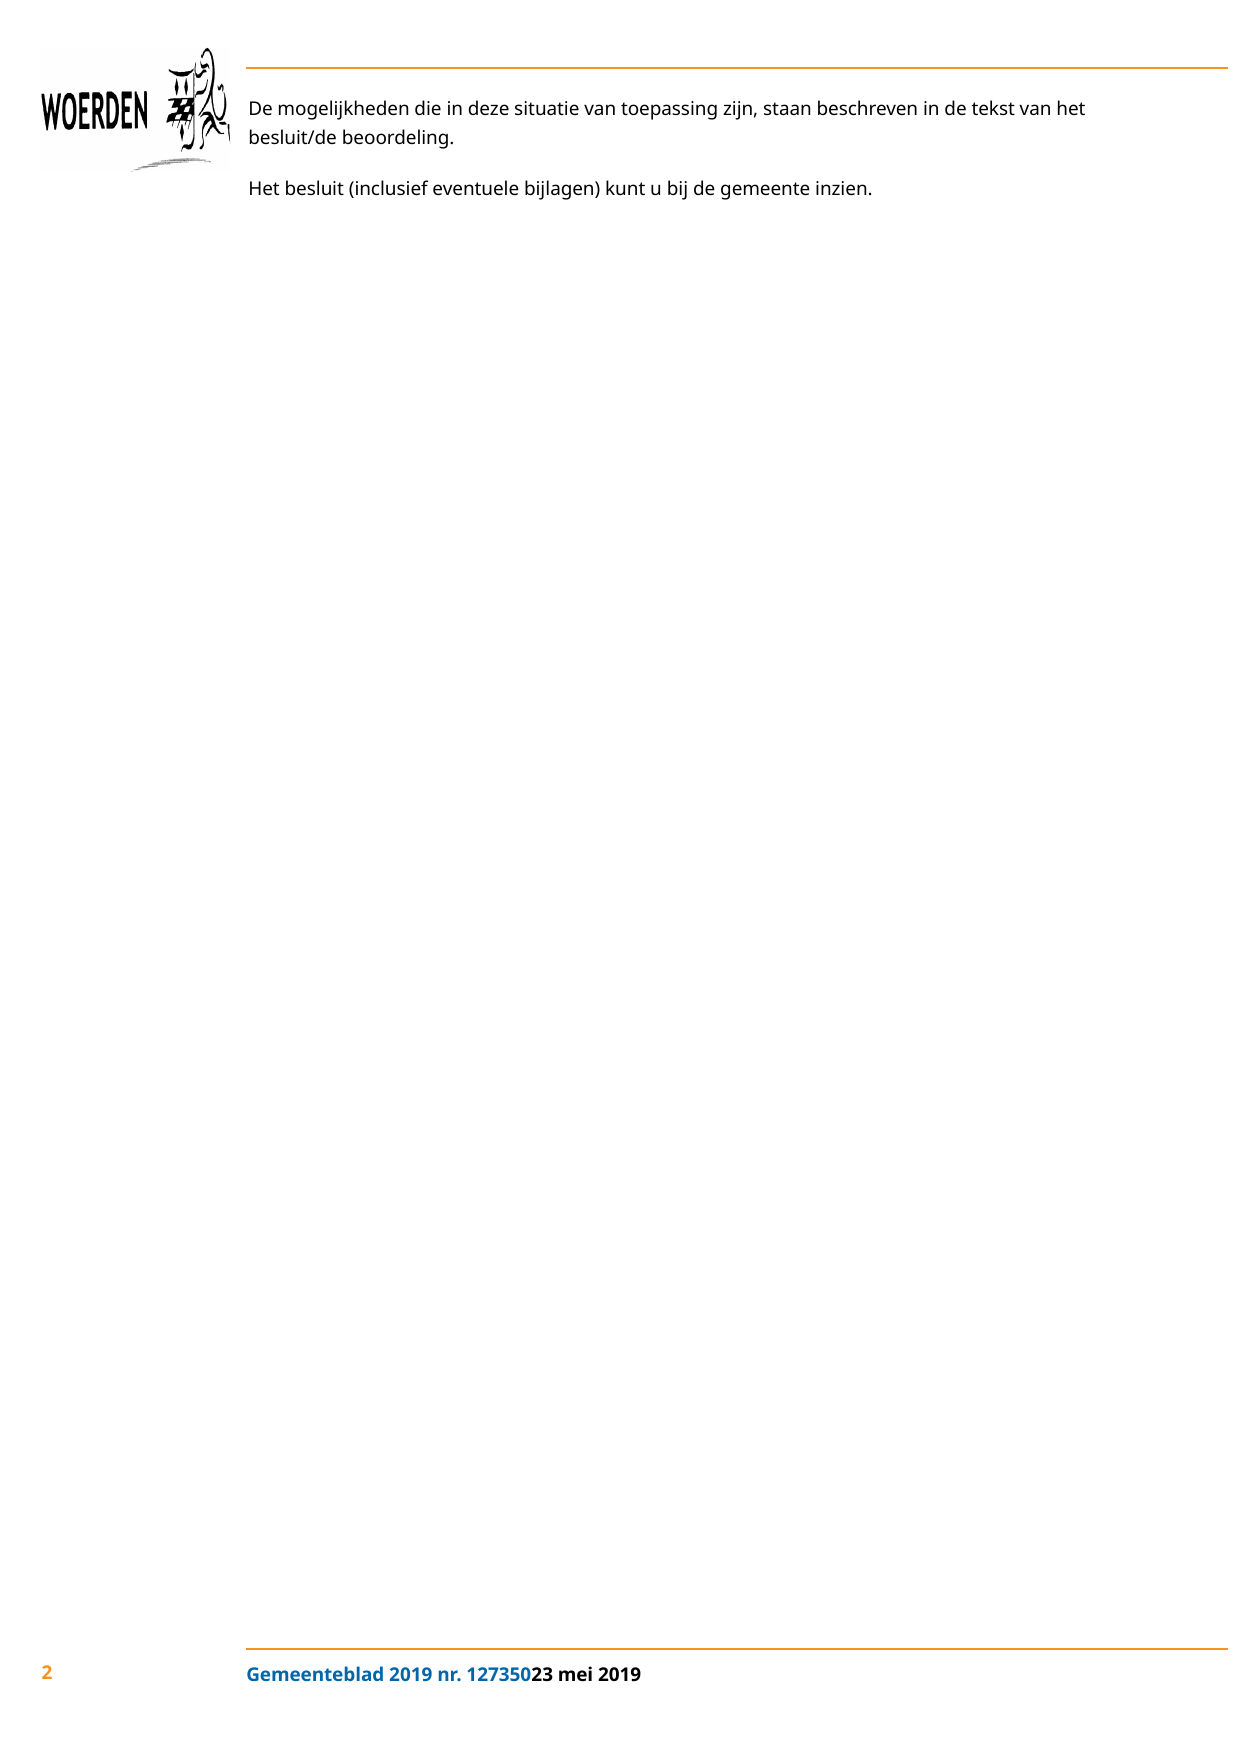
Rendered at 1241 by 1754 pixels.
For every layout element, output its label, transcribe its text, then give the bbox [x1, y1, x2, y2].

text Het besluit (inclusief eventuele bijlagen) kunt u bij de gemeente inzien. [248, 175, 1152, 201]
text De mogelijkheden die in deze situatie van toepassing zijn, staan beschreven in de tekst van het besluit/de beoordeling. [248, 95, 1152, 150]
picture [41, 47, 231, 172]
